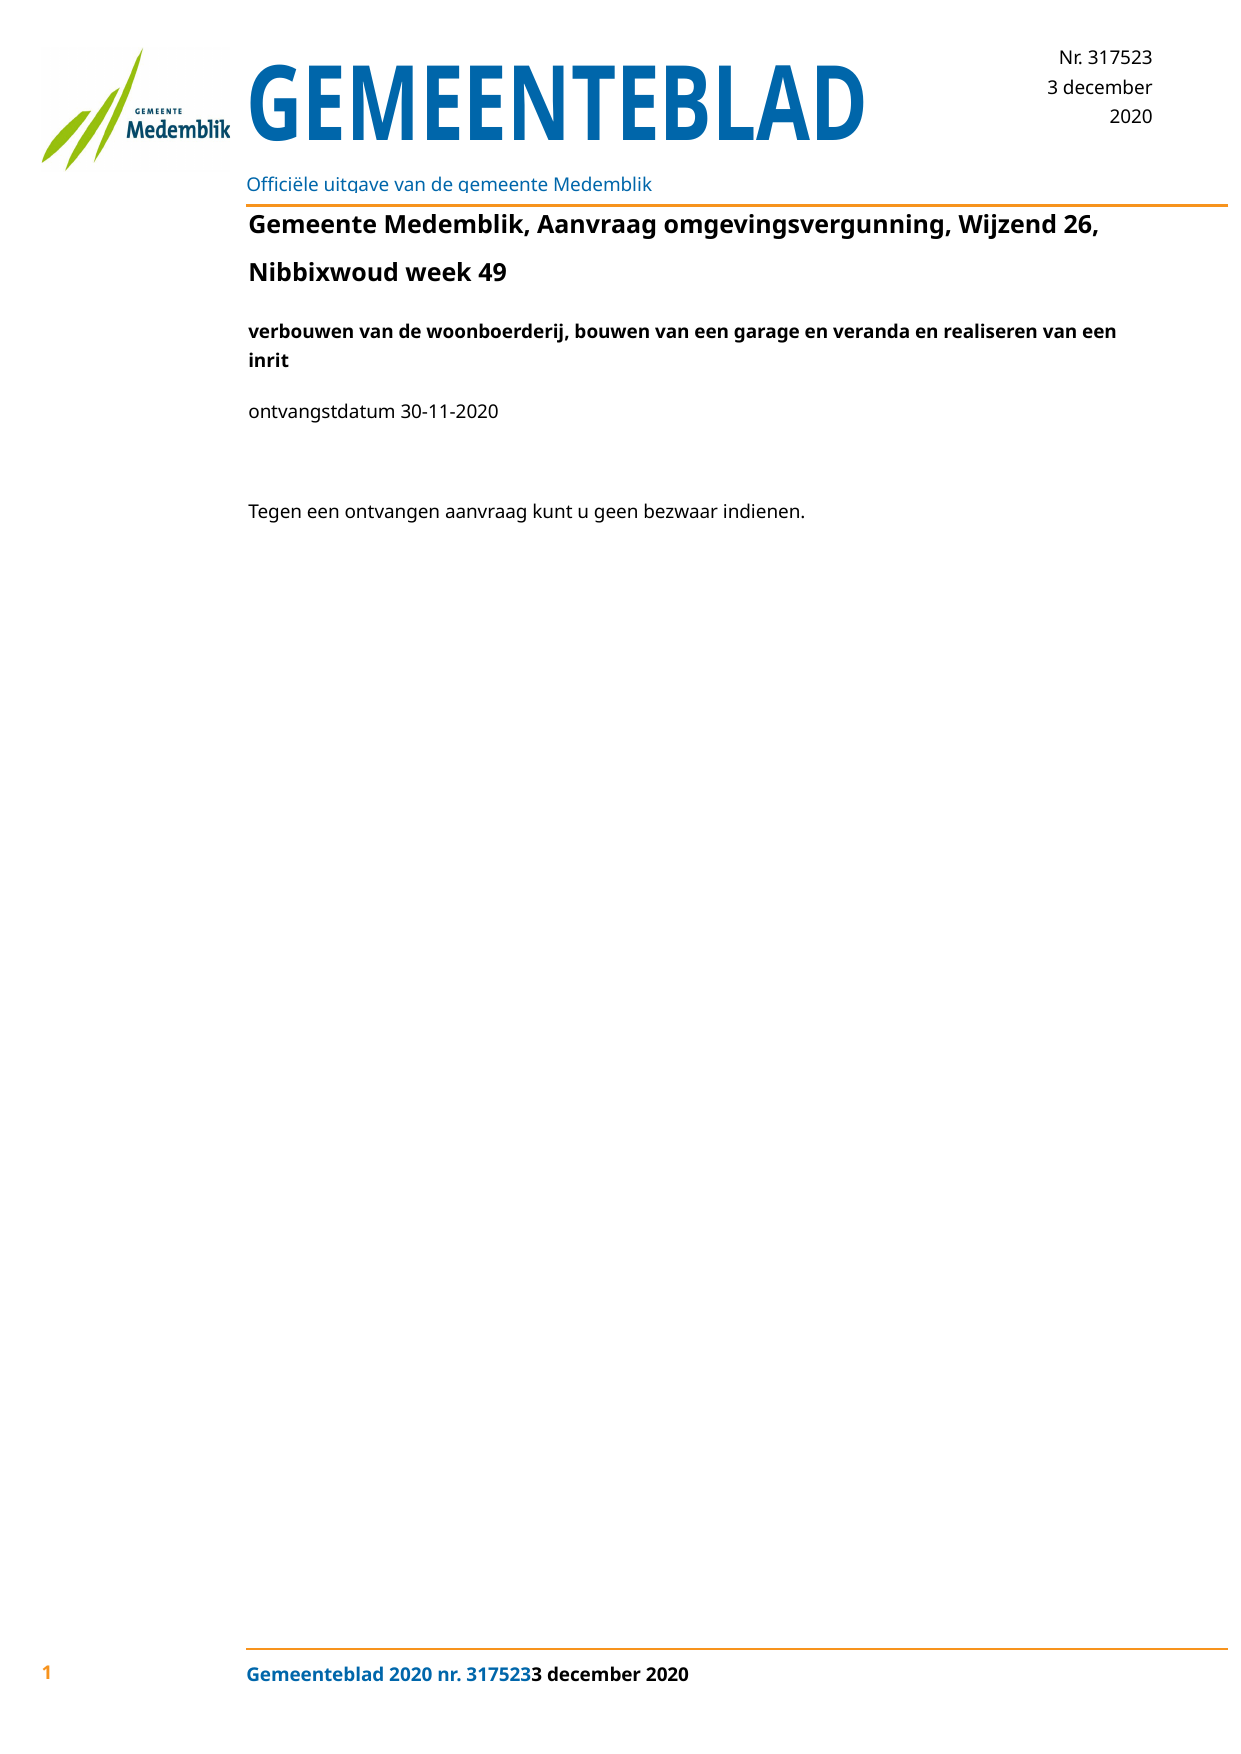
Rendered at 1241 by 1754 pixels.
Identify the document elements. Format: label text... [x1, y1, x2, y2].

text Tegen een ontvangen aanvraag kunt u geen bezwaar indienen. [248, 499, 1152, 524]
text Gemeente Medemblik, Aanvraag omgevingsvergunning, Wijzend 26, Nibbixwoud week 49 [248, 207, 1152, 288]
text verbouwen van de woonboerderij, bouwen van een garage en veranda en realiseren van een inrit [248, 318, 1152, 373]
picture [41, 47, 231, 172]
text ontvangstdatum 30-11-2020 [248, 398, 1152, 424]
